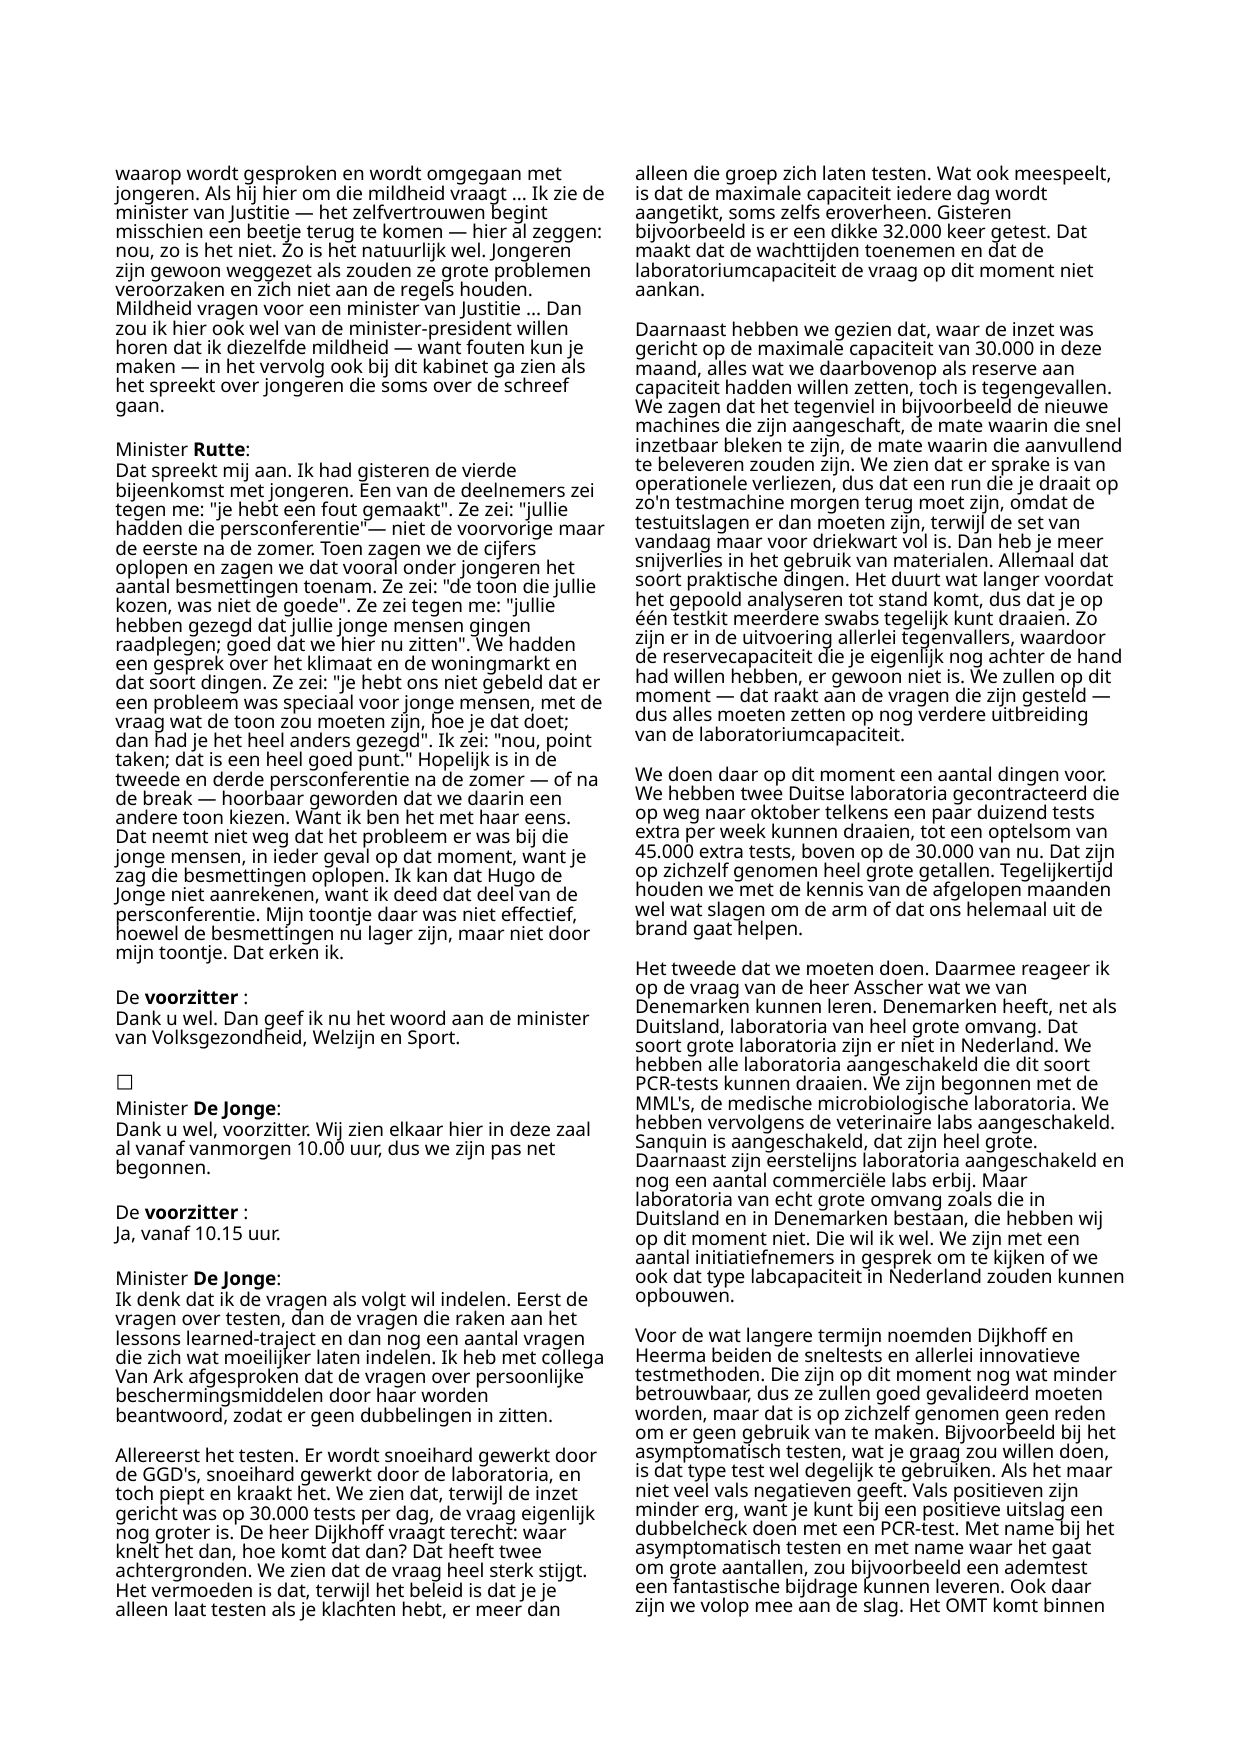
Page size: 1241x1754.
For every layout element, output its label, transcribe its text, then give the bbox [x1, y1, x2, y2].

text Dat spreekt mij aan. Ik had gisteren de vierde bijeenkomst met jongeren. Een van de deelnemers zei tegen me: "je hebt een fout gemaakt". Ze zei: "jullie hadden die persconferentie"— niet de voorvorige maar de eerste na de zomer. Toen zagen we de cijfers oplopen en zagen we dat vooral onder jongeren het aantal besmettingen toenam. Ze zei: "de toon die jullie kozen, was niet de goede". Ze zei tegen me: "jullie hebben gezegd dat jullie jonge mensen gingen raadplegen; goed dat we hier nu zitten". We hadden een gesprek over het klimaat en de woningmarkt en dat soort dingen. Ze zei: "je hebt ons niet gebeld dat er een probleem was speciaal voor jonge mensen, met de vraag wat de toon zou moeten zijn, hoe je dat doet; dan had je het heel anders gezegd". Ik zei: "nou, point taken; dat is een heel goed punt." Hopelijk is in de tweede en derde persconferentie na de zomer — of na de break — hoorbaar geworden dat we daarin een andere toon kiezen. Want ik ben het met haar eens. Dat neemt niet weg dat het probleem er was bij die jonge mensen, in ieder geval op dat moment, want je zag die besmettingen oplopen. Ik kan dat Hugo de Jonge niet aanrekenen, want ik deed dat deel van de persconferentie. Mijn toontje daar was niet effectief, hoewel de besmettingen nu lager zijn, maar niet door mijn toontje. Dat erken ik. [115, 462, 605, 963]
text waarop wordt gesproken en wordt omgegaan met jongeren. Als hij hier om die mildheid vraagt ... Ik zie de minister van Justitie — het zelfvertrouwen begint misschien een beetje terug te komen — hier al zeggen: nou, zo is het niet. Zo is het natuurlijk wel. Jongeren zijn gewoon weggezet als zouden ze grote problemen veroorzaken en zich niet aan de regels houden. Mildheid vragen voor een minister van Justitie ... Dan zou ik hier ook wel van de minister-president willen horen dat ik diezelfde mildheid — want fouten kun je maken — in het vervolg ook bij dit kabinet ga zien als het spreekt over jongeren die soms over de schreef gaan. [115, 165, 605, 416]
text Het tweede dat we moeten doen. Daarmee reageer ik op de vraag van de heer Asscher wat we van Denemarken kunnen leren. Denemarken heeft, net als Duitsland, laboratoria van heel grote omvang. Dat soort grote laboratoria zijn er niet in Nederland. We hebben alle laboratoria aangeschakeld die dit soort PCR-tests kunnen draaien. We zijn begonnen met de MML's, de medische microbiologische laboratoria. We hebben vervolgens de veterinaire labs aangeschakeld. Sanquin is aangeschakeld, dat zijn heel grote. Daarnaast zijn eerstelijns laboratoria aangeschakeld en nog een aantal commerciële labs erbij. Maar laboratoria van echt grote omvang zoals die in Duitsland en in Denemarken bestaan, die hebben wij op dit moment niet. Die wil ik wel. We zijn met een aantal initiatiefnemers in gesprek om te kijken of we ook dat type labcapaciteit in Nederland zouden kunnen opbouwen. [635, 960, 1125, 1307]
text Ja, vanaf 10.15 uur. [115, 1225, 605, 1244]
text ⬜ [115, 1069, 605, 1095]
text Minister De Jonge: [115, 1265, 605, 1291]
text Minister Rutte: [115, 437, 605, 462]
text alleen die groep zich laten testen. Wat ook meespeelt, is dat de maximale capaciteit iedere dag wordt aangetikt, soms zelfs eroverheen. Gisteren bijvoorbeeld is er een dikke 32.000 keer getest. Dat maakt dat de wachttijden toenemen en dat de laboratoriumcapaciteit de vraag op dit moment niet aankan. [635, 165, 1125, 300]
text Allereerst het testen. Er wordt snoeihard gewerkt door de GGD's, snoeihard gewerkt door de laboratoria, en toch piept en kraakt het. We zien dat, terwijl de inzet gericht was op 30.000 tests per dag, de vraag eigenlijk nog groter is. De heer Dijkhoff vraagt terecht: waar knelt het dan, hoe komt dat dan? Dat heeft twee achtergronden. We zien dat de vraag heel sterk stijgt. Het vermoeden is dat, terwijl het beleid is dat je je alleen laat testen als je klachten hebt, er meer dan [115, 1447, 605, 1620]
text Ik denk dat ik de vragen als volgt wil indelen. Eerst de vragen over testen, dan de vragen die raken aan het lessons learned-traject en dan nog een aantal vragen die zich wat moeilijker laten indelen. Ik heb met collega Van Ark afgesproken dat de vragen over persoonlijke beschermingsmiddelen door haar worden beantwoord, zodat er geen dubbelingen in zitten. [115, 1291, 605, 1426]
text De voorzitter : [115, 984, 605, 1010]
text Daarnaast hebben we gezien dat, waar de inzet was gericht op de maximale capaciteit van 30.000 in deze maand, alles wat we daarbovenop als reserve aan capaciteit hadden willen zetten, toch is tegengevallen. We zagen dat het tegenviel in bijvoorbeeld de nieuwe machines die zijn aangeschaft, de mate waarin die snel inzetbaar bleken te zijn, de mate waarin die aanvullend te beleveren zouden zijn. We zien dat er sprake is van operationele verliezen, dus dat een run die je draait op zo'n testmachine morgen terug moet zijn, omdat de testuitslagen er dan moeten zijn, terwijl de set van vandaag maar voor driekwart vol is. Dan heb je meer snijverlies in het gebruik van materialen. Allemaal dat soort praktische dingen. Het duurt wat langer voordat het gepoold analyseren tot stand komt, dus dat je op één testkit meerdere swabs tegelijk kunt draaien. Zo zijn er in de uitvoering allerlei tegenvallers, waardoor de reservecapaciteit die je eigenlijk nog achter de hand had willen hebben, er gewoon niet is. We zullen op dit moment — dat raakt aan de vragen die zijn gesteld — dus alles moeten zetten op nog verdere uitbreiding van de laboratoriumcapaciteit. [635, 321, 1125, 745]
text Minister De Jonge: [115, 1095, 605, 1121]
text Voor de wat langere termijn noemden Dijkhoff en Heerma beiden de sneltests en allerlei innovatieve testmethoden. Die zijn op dit moment nog wat minder betrouwbaar, dus ze zullen goed gevalideerd moeten worden, maar dat is op zichzelf genomen geen reden om er geen gebruik van te maken. Bijvoorbeeld bij het asymptomatisch testen, wat je graag zou willen doen, is dat type test wel degelijk te gebruiken. Als het maar niet veel vals negatieven geeft. Vals positieven zijn minder erg, want je kunt bij een positieve uitslag een dubbelcheck doen met een PCR-test. Met name bij het asymptomatisch testen en met name waar het gaat om grote aantallen, zou bijvoorbeeld een ademtest een fantastische bijdrage kunnen leveren. Ook daar zijn we volop mee aan de slag. Het OMT komt binnen [635, 1327, 1125, 1616]
text De voorzitter : [115, 1199, 605, 1225]
text Dank u wel. Dan geef ik nu het woord aan de minister van Volksgezondheid, Welzijn en Sport. [115, 1010, 605, 1048]
text Dank u wel, voorzitter. Wij zien elkaar hier in deze zaal al vanaf vanmorgen 10.00 uur, dus we zijn pas net begonnen. [115, 1121, 605, 1179]
text We doen daar op dit moment een aantal dingen voor. We hebben twee Duitse laboratoria gecontracteerd die op weg naar oktober telkens een paar duizend tests extra per week kunnen draaien, tot een optelsom van 45.000 extra tests, boven op de 30.000 van nu. Dat zijn op zichzelf genomen heel grote getallen. Tegelijkertijd houden we met de kennis van de afgelopen maanden wel wat slagen om de arm of dat ons helemaal uit de brand gaat helpen. [635, 766, 1125, 939]
